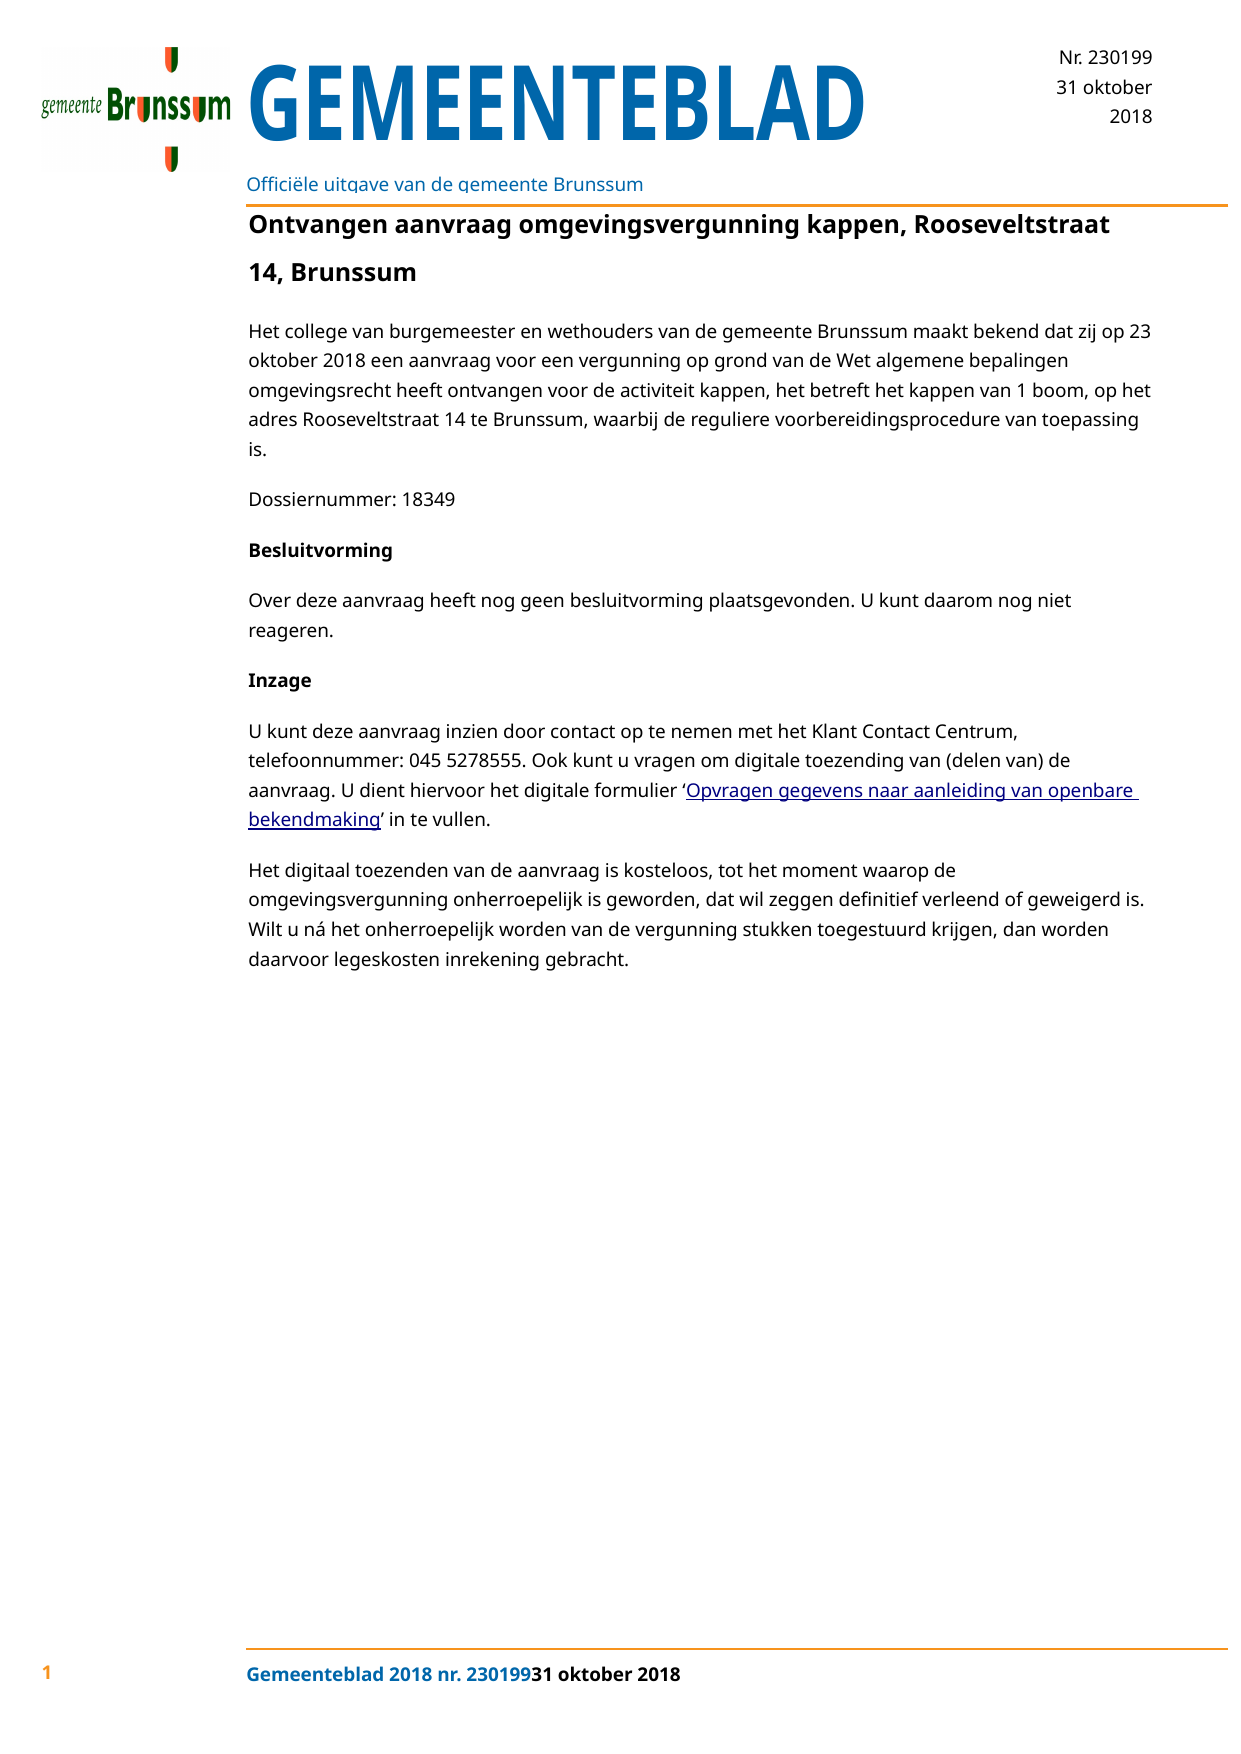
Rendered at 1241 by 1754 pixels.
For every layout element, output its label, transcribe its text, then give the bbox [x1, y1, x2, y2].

text Besluitvorming [248, 537, 1152, 563]
text U kunt deze aanvraag inzien door contact op te nemen met het Klant Contact Centrum, telefoonnummer: 045 5278555. Ook kunt u vragen om digitale toezending van (delen van) de aanvraag. U dient hiervoor het digitale formulier ‘Opvragen gegevens naar aanleiding van openbare bekendmaking’ in te vullen. [248, 718, 1152, 832]
text Ontvangen aanvraag omgevingsvergunning kappen, Rooseveltstraat 14, Brunssum [248, 207, 1152, 288]
text Het digitaal toezenden van de aanvraag is kosteloos, tot het moment waarop de omgevingsvergunning onherroepelijk is geworden, dat wil zeggen definitief verleend of geweigerd is. Wilt u ná het onherroepelijk worden van de vergunning stukken toegestuurd krijgen, dan worden daarvoor legeskosten inrekening gebracht. [248, 857, 1152, 972]
text Het college van burgemeester en wethouders van de gemeente Brunssum maakt bekend dat zij op 23 oktober 2018 een aanvraag voor een vergunning op grond van de Wet algemene bepalingen omgevingsrecht heeft ontvangen voor de activiteit kappen, het betreft het kappen van 1 boom, op het adres Rooseveltstraat 14 te Brunssum, waarbij de reguliere voorbereidingsprocedure van toepassing is. [248, 318, 1152, 462]
text Dossiernummer: 18349 [248, 487, 1152, 512]
picture [41, 47, 231, 172]
text Over deze aanvraag heeft nog geen besluitvorming plaatsgevonden. U kunt daarom nog niet reageren. [248, 587, 1152, 643]
text Inzage [248, 667, 1152, 693]
